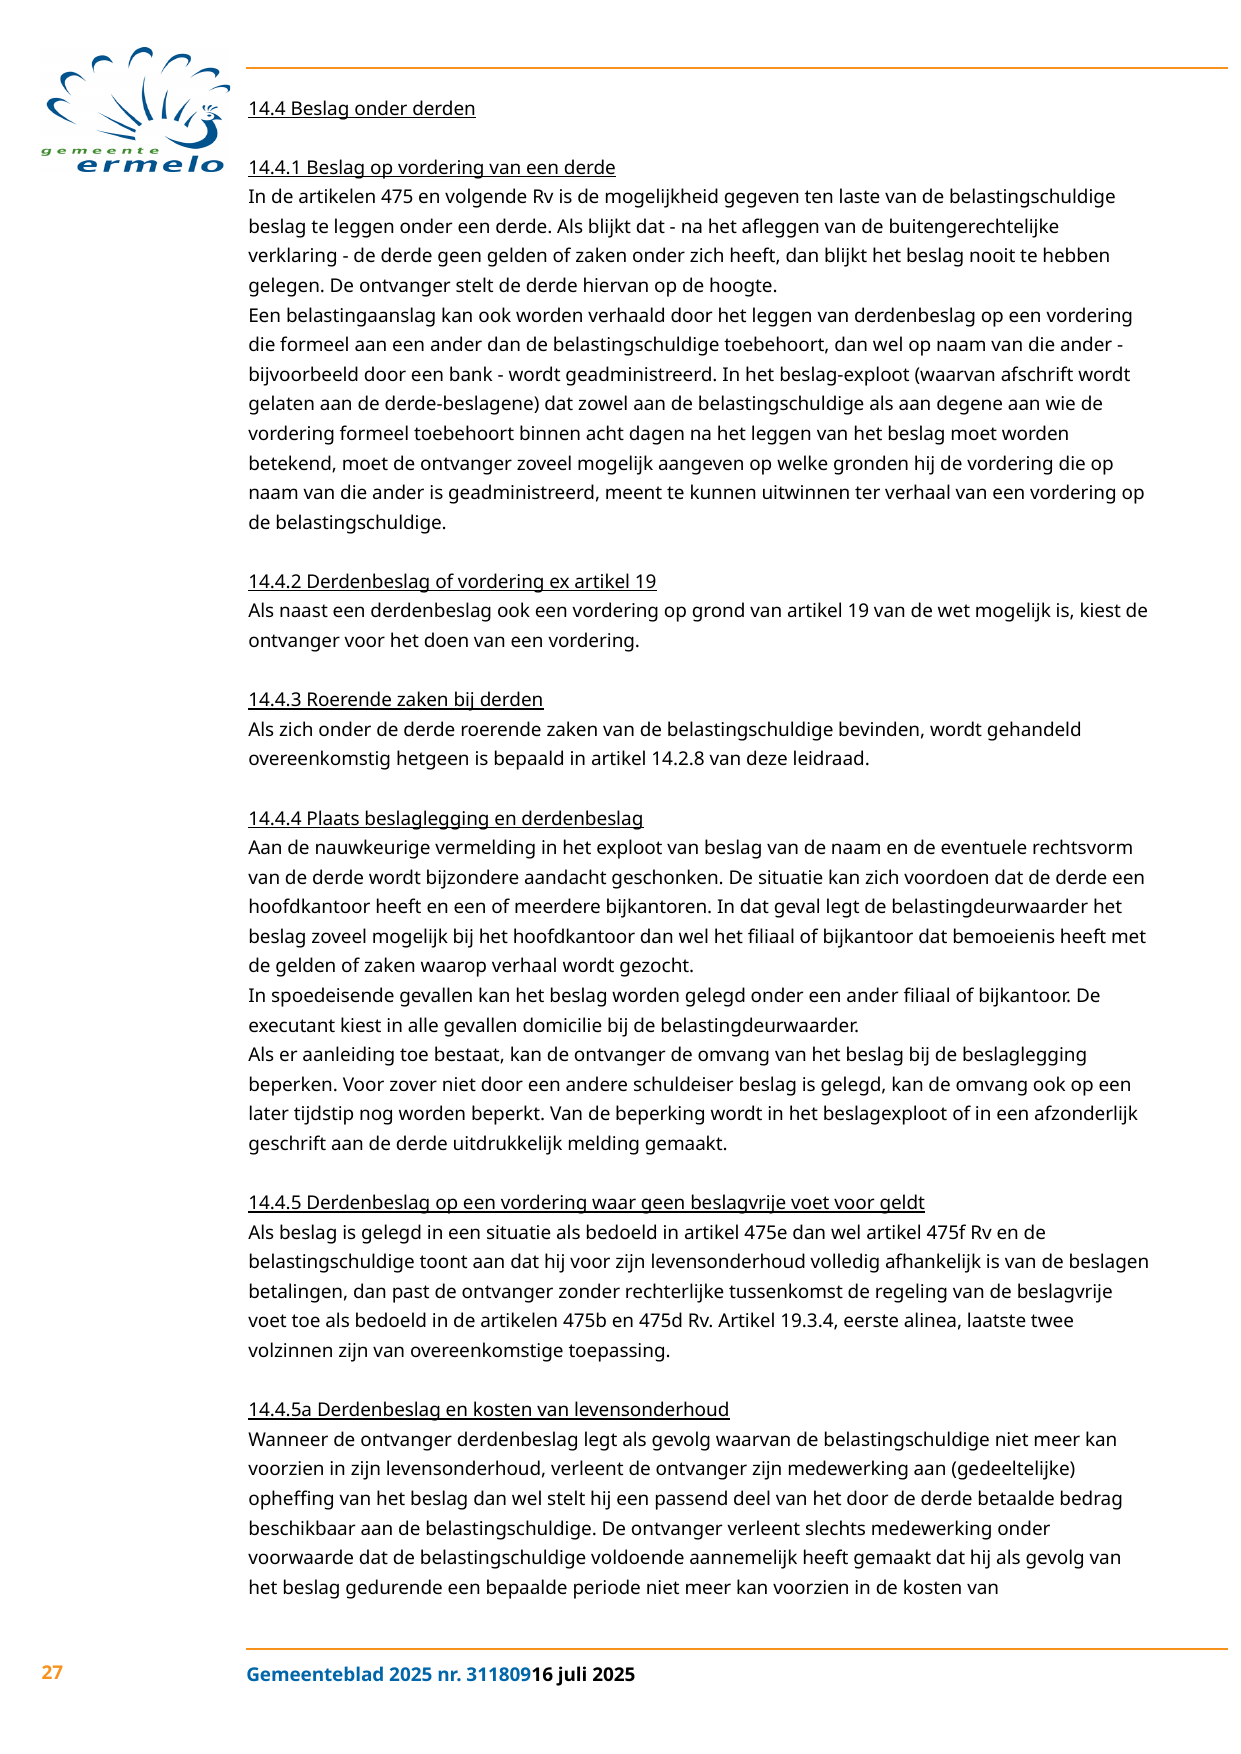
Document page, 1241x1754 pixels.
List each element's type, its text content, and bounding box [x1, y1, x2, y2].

text 14.4 Beslag onder derden [248, 95, 1152, 121]
text Als beslag is gelegd in een situatie als bedoeld in artikel 475e dan wel artikel 475f Rv en de belastingschuldige toont aan dat hij voor zijn levensonderhoud volledig afhankelijk is van de beslagen betalingen, dan past de ontvanger zonder rechterlijke tussenkomst de regeling van de beslagvrije voet toe als bedoeld in de artikelen 475b en 475d Rv. Artikel 19.3.4, eerste alinea, laatste twee volzinnen zijn van overeenkomstige toepassing. [248, 1219, 1152, 1363]
text In spoedeisende gevallen kan het beslag worden gelegd onder een ander filiaal of bijkantoor. De executant kiest in alle gevallen domicilie bij de belastingdeurwaarder. [248, 982, 1152, 1038]
text 14.4.5 Derdenbeslag op een vordering waar geen beslagvrije voet voor geldt [248, 1189, 1152, 1215]
text Aan de nauwkeurige vermelding in het exploot van beslag van de naam en de eventuele rechtsvorm van de derde wordt bijzondere aandacht geschonken. De situatie kan zich voordoen dat de derde een hoofdkantoor heeft en een of meerdere bijkantoren. In dat geval legt de belastingdeurwaarder het beslag zoveel mogelijk bij het hoofdkantoor dan wel het filiaal of bijkantoor dat bemoeienis heeft met de gelden of zaken waarop verhaal wordt gezocht. [248, 834, 1152, 978]
text 14.4.5a Derdenbeslag en kosten van levensonderhoud [248, 1396, 1152, 1422]
picture [41, 47, 231, 172]
text In de artikelen 475 en volgende Rv is de mogelijkheid gegeven ten laste van de belastingschuldige beslag te leggen onder een derde. Als blijkt dat - na het afleggen van de buitengerechtelijke verklaring - de derde geen gelden of zaken onder zich heeft, dan blijkt het beslag nooit te hebben gelegen. De ontvanger stelt de derde hiervan op de hoogte. [248, 183, 1152, 298]
text Als zich onder de derde roerende zaken van de belastingschuldige bevinden, wordt gehandeld overeenkomstig hetgeen is bepaald in artikel 14.2.8 van deze leidraad. [248, 716, 1152, 771]
text 14.4.4 Plaats beslaglegging en derdenbeslag [248, 805, 1152, 831]
text 14.4.1 Beslag op vordering van een derde [248, 154, 1152, 180]
text Wanneer de ontvanger derdenbeslag legt als gevolg waarvan de belastingschuldige niet meer kan voorzien in zijn levensonderhoud, verleent de ontvanger zijn medewerking aan (gedeeltelijke) opheffing van het beslag dan wel stelt hij een passend deel van het door de derde betaalde bedrag beschikbaar aan de belastingschuldige. De ontvanger verleent slechts medewerking onder voorwaarde dat de belastingschuldige voldoende aannemelijk heeft gemaakt dat hij als gevolg van het beslag gedurende een bepaalde periode niet meer kan voorzien in de kosten van [248, 1426, 1152, 1600]
text Als er aanleiding toe bestaat, kan de ontvanger de omvang van het beslag bij de beslaglegging beperken. Voor zover niet door een andere schuldeiser beslag is gelegd, kan de omvang ook op een later tijdstip nog worden beperkt. Van de beperking wordt in het beslagexploot of in een afzonderlijk geschrift aan de derde uitdrukkelijk melding gemaakt. [248, 1041, 1152, 1156]
text Een belastingaanslag kan ook worden verhaald door het leggen van derdenbeslag op een vordering die formeel aan een ander dan de belastingschuldige toebehoort, dan wel op naam van die ander - bijvoorbeeld door een bank - wordt geadministreerd. In het beslag-exploot (waarvan afschrift wordt gelaten aan de derde-beslagene) dat zowel aan de belastingschuldige als aan degene aan wie de vordering formeel toebehoort binnen acht dagen na het leggen van het beslag moet worden betekend, moet de ontvanger zoveel mogelijk aangeven op welke gronden hij de vordering die op naam van die ander is geadministreerd, meent te kunnen uitwinnen ter verhaal van een vordering op de belastingschuldige. [248, 302, 1152, 535]
text 14.4.2 Derdenbeslag of vordering ex artikel 19 [248, 568, 1152, 594]
text Als naast een derdenbeslag ook een vordering op grond van artikel 19 van de wet mogelijk is, kiest de ontvanger voor het doen van een vordering. [248, 598, 1152, 653]
text 14.4.3 Roerende zaken bij derden [248, 686, 1152, 712]
